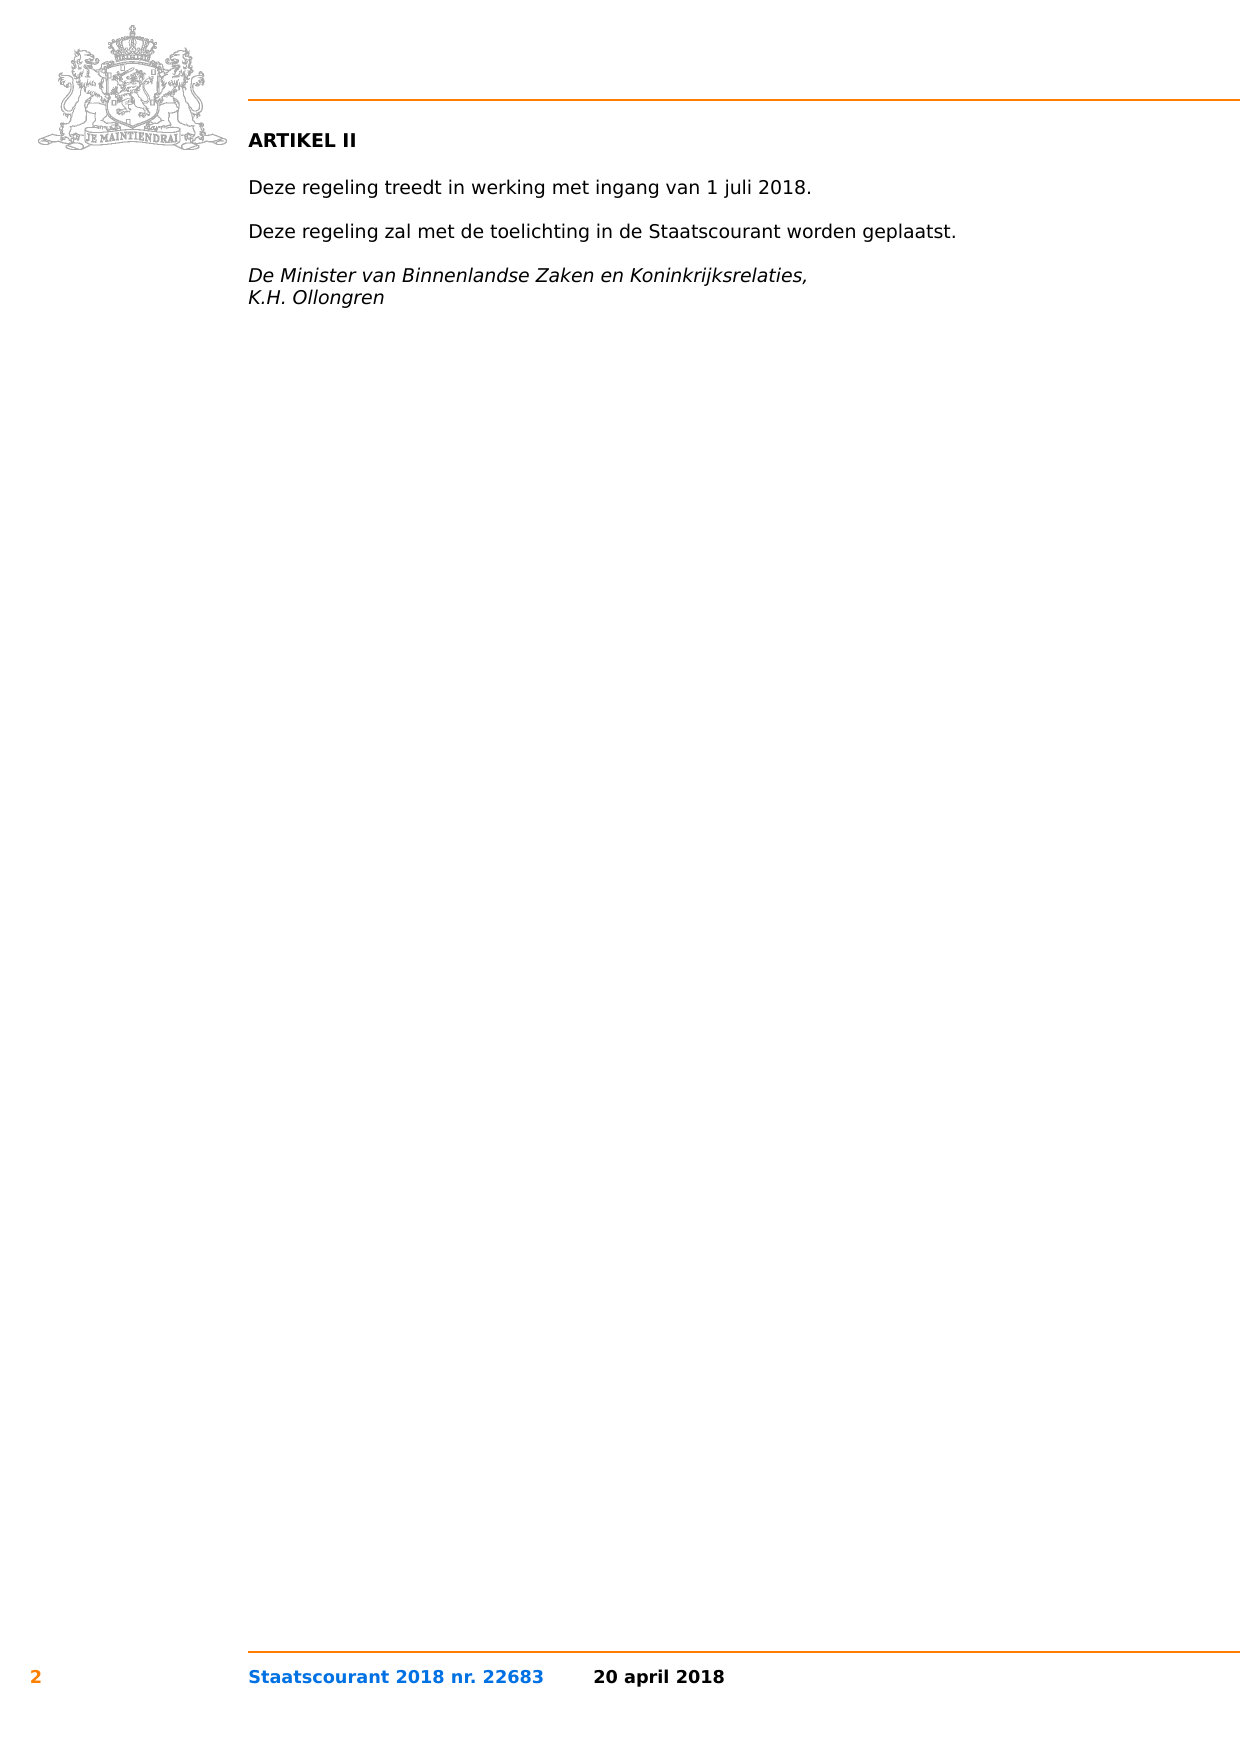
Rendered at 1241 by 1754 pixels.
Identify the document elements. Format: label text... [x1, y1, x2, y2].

text Deze regeling treedt in werking met ingang van 1 juli 2018. [248, 177, 1163, 199]
picture [38, 25, 227, 150]
text De Minister van Binnenlandse Zaken en Koninkrijksrelaties, K.H. Ollongren [248, 264, 1163, 308]
text Deze regeling zal met de toelichting in de Staatscourant worden geplaatst. [248, 221, 1163, 243]
subtitle ARTIKEL II [248, 130, 1163, 152]
